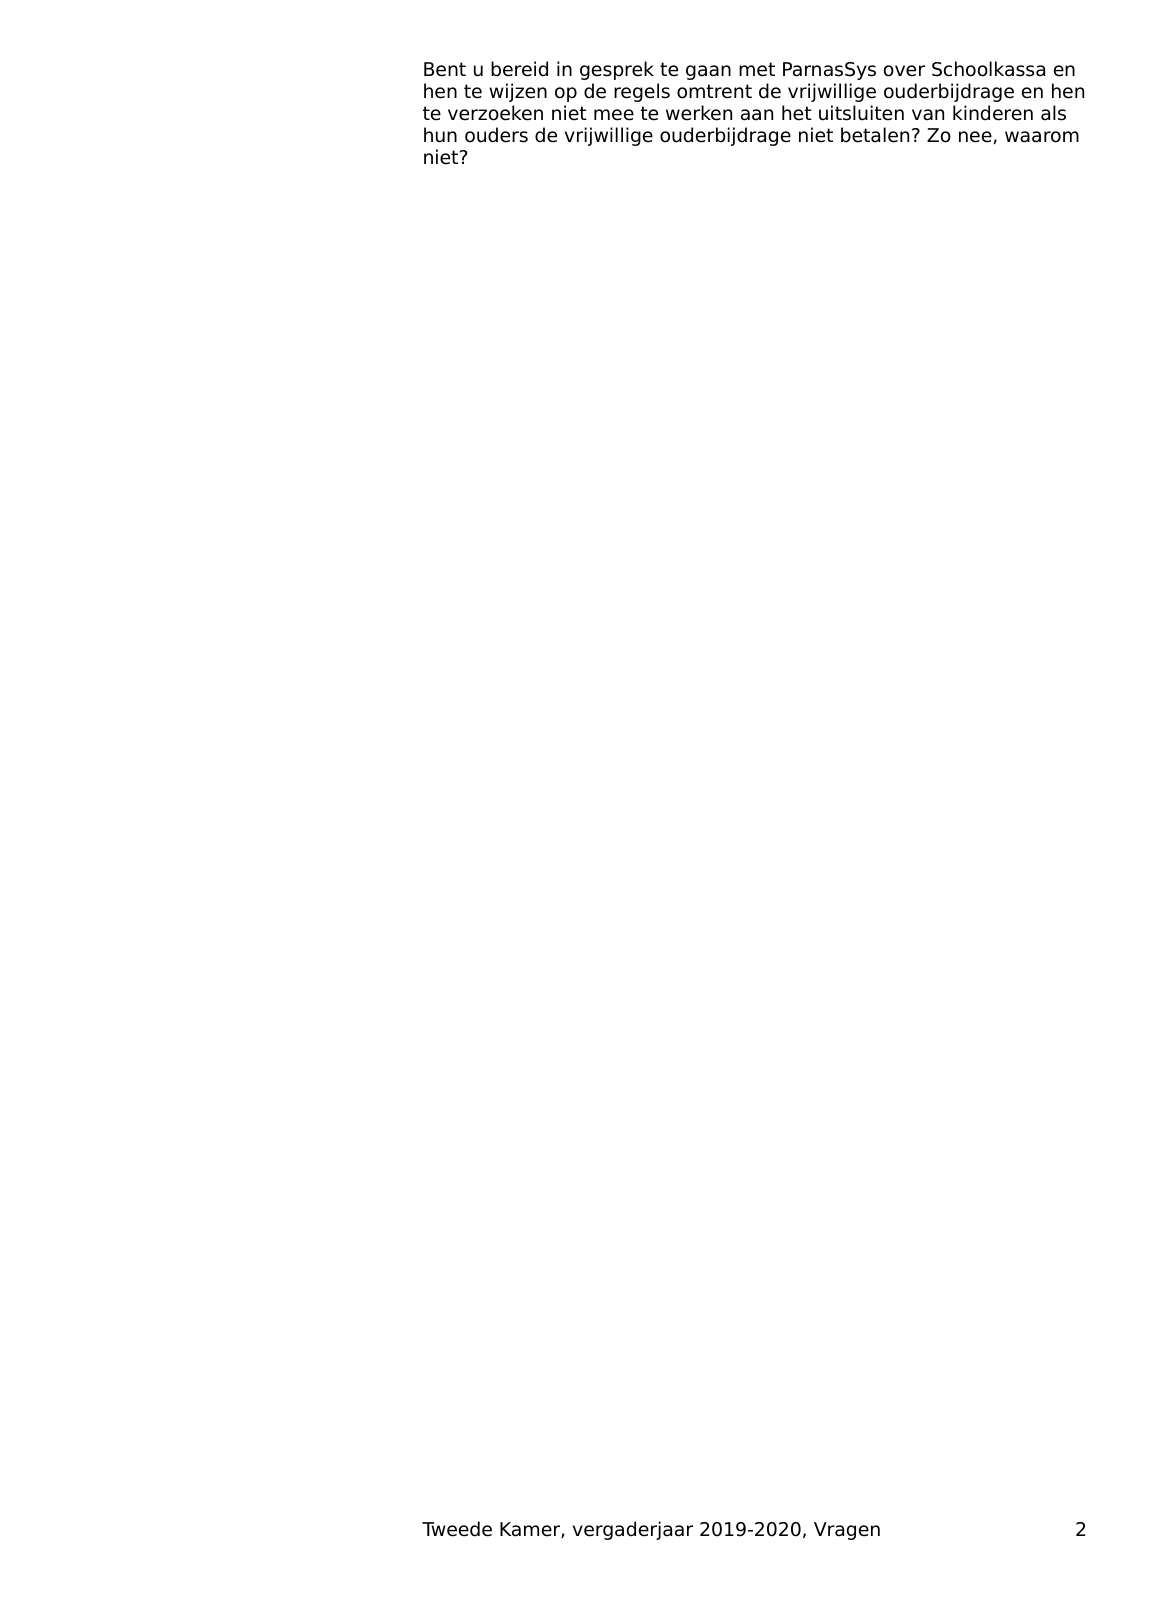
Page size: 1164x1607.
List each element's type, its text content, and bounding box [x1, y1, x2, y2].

text Bent u bereid in gesprek te gaan met ParnasSys over Schoolkassa en hen te wijzen op de regels omtrent de vrijwillige ouderbijdrage en hen te verzoeken niet mee te werken aan het uitsluiten van kinderen als hun ouders de vrijwillige ouderbijdrage niet betalen? Zo nee, waarom niet? [422, 59, 1087, 169]
